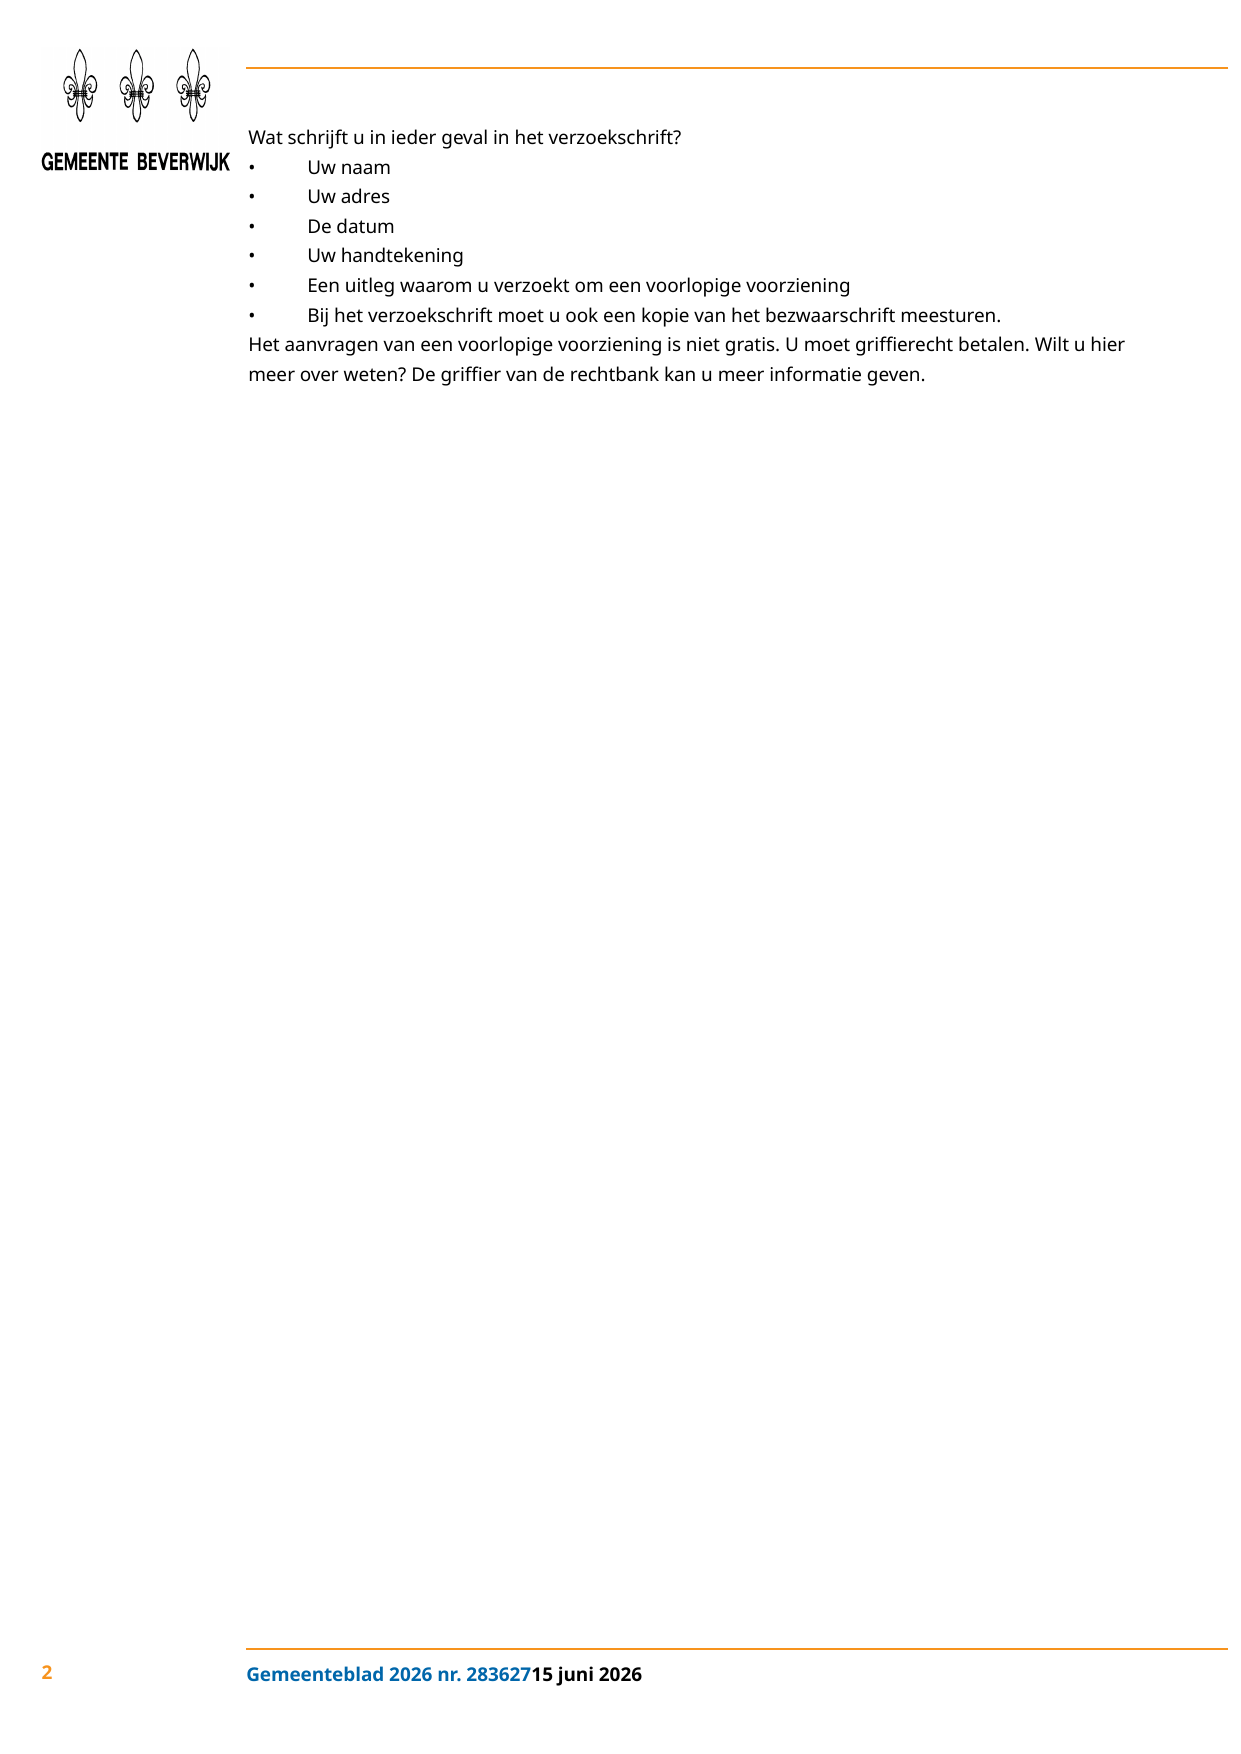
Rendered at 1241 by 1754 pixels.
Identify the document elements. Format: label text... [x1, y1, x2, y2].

text Wat schrijft u in ieder geval in het verzoekschrift? [248, 124, 1152, 150]
list Een uitleg waarom u verzoekt om een voorlopige voorziening [248, 272, 1152, 298]
picture [41, 47, 231, 172]
list Uw handtekening [248, 243, 1152, 268]
text Het aanvragen van een voorlopige voorziening is niet gratis. U moet griffierecht betalen. Wilt u hier meer over weten? De griffier van de rechtbank kan u meer informatie geven. [248, 331, 1152, 387]
list Bij het verzoekschrift moet u ook een kopie van het bezwaarschrift meesturen. [248, 302, 1152, 328]
list De datum [248, 213, 1152, 239]
list Uw adres [248, 183, 1152, 209]
list Uw naam [248, 154, 1152, 180]
